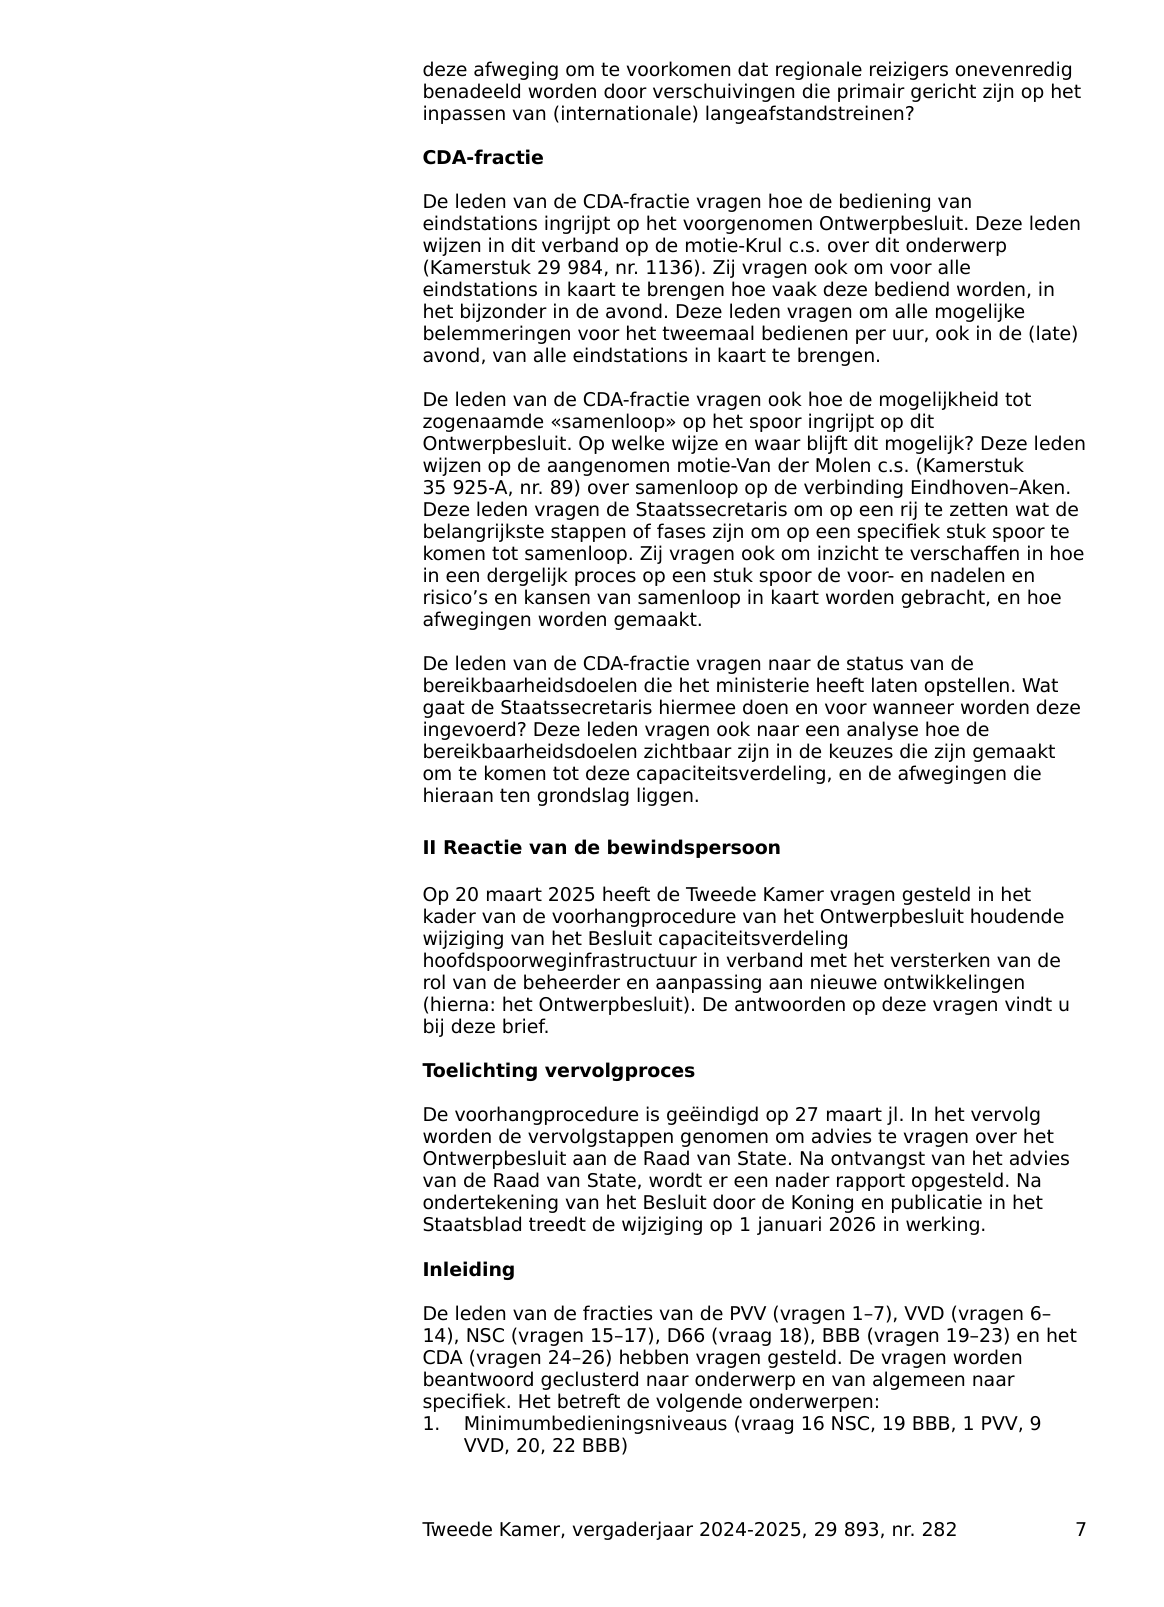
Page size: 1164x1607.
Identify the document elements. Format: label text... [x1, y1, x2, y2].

subtitle CDA-fractie [422, 147, 1087, 169]
text 1. Minimumbedieningsniveaus (vraag 16 NSC, 19 BBB, 1 PVV, 9 VVD, 20, 22 BBB) [422, 1412, 1087, 1456]
text De voorhangprocedure is geëindigd op 27 maart jl. In het vervolg worden de vervolgstappen genomen om advies te vragen over het Ontwerpbesluit aan de Raad van State. Na ontvangst van het advies van de Raad van State, wordt er een nader rapport opgesteld. Na ondertekening van het Besluit door de Koning en publicatie in het Staatsblad treedt de wijziging op 1 januari 2026 in werking. [422, 1104, 1087, 1236]
subtitle Toelichting vervolgproces [422, 1060, 1087, 1082]
text De leden van de CDA-fractie vragen naar de status van de bereikbaarheidsdoelen die het ministerie heeft laten opstellen. Wat gaat de Staatssecretaris hiermee doen en voor wanneer worden deze ingevoerd? Deze leden vragen ook naar een analyse hoe de bereikbaarheidsdoelen zichtbaar zijn in de keuzes die zijn gemaakt om te komen tot deze capaciteitsverdeling, en de afwegingen die hieraan ten grondslag liggen. [422, 653, 1087, 807]
text De leden van de CDA-fractie vragen ook hoe de mogelijkheid tot zogenaamde «samenloop» op het spoor ingrijpt op dit Ontwerpbesluit. Op welke wijze en waar blijft dit mogelijk? Deze leden wijzen op de aangenomen motie-Van der Molen c.s. (Kamerstuk 35 925-A, nr. 89) over samenloop op de verbinding Eindhoven–Aken. Deze leden vragen de Staatssecretaris om op een rij te zetten wat de belangrijkste stappen of fases zijn om op een specifiek stuk spoor te komen tot samenloop. Zij vragen ook om inzicht te verschaffen in hoe in een dergelijk proces op een stuk spoor de voor- en nadelen en risico’s en kansen van samenloop in kaart worden gebracht, en hoe afwegingen worden gemaakt. [422, 389, 1087, 631]
subtitle II Reactie van de bewindspersoon [422, 837, 1087, 859]
text De leden van de CDA-fractie vragen hoe de bediening van eindstations ingrijpt op het voorgenomen Ontwerpbesluit. Deze leden wijzen in dit verband op de motie-Krul c.s. over dit onderwerp (Kamerstuk 29 984, nr. 1136). Zij vragen ook om voor alle eindstations in kaart te brengen hoe vaak deze bediend worden, in het bijzonder in de avond. Deze leden vragen om alle mogelijke belemmeringen voor het tweemaal bedienen per uur, ook in de (late) avond, van alle eindstations in kaart te brengen. [422, 191, 1087, 367]
text De leden van de fracties van de PVV (vragen 1–7), VVD (vragen 6–14), NSC (vragen 15–17), D66 (vraag 18), BBB (vragen 19–23) en het CDA (vragen 24–26) hebben vragen gesteld. De vragen worden beantwoord geclusterd naar onderwerp en van algemeen naar specifiek. Het betreft de volgende onderwerpen: [422, 1303, 1087, 1412]
text deze afweging om te voorkomen dat regionale reizigers onevenredig benadeeld worden door verschuivingen die primair gericht zijn op het inpassen van (internationale) langeafstandstreinen? [422, 59, 1087, 125]
text Op 20 maart 2025 heeft de Tweede Kamer vragen gesteld in het kader van de voorhangprocedure van het Ontwerpbesluit houdende wijziging van het Besluit capaciteitsverdeling hoofdspoorweginfrastructuur in verband met het versterken van de rol van de beheerder en aanpassing aan nieuwe ontwikkelingen (hierna: het Ontwerpbesluit). De antwoorden op deze vragen vindt u bij deze brief. [422, 884, 1087, 1038]
subtitle Inleiding [422, 1258, 1087, 1280]
